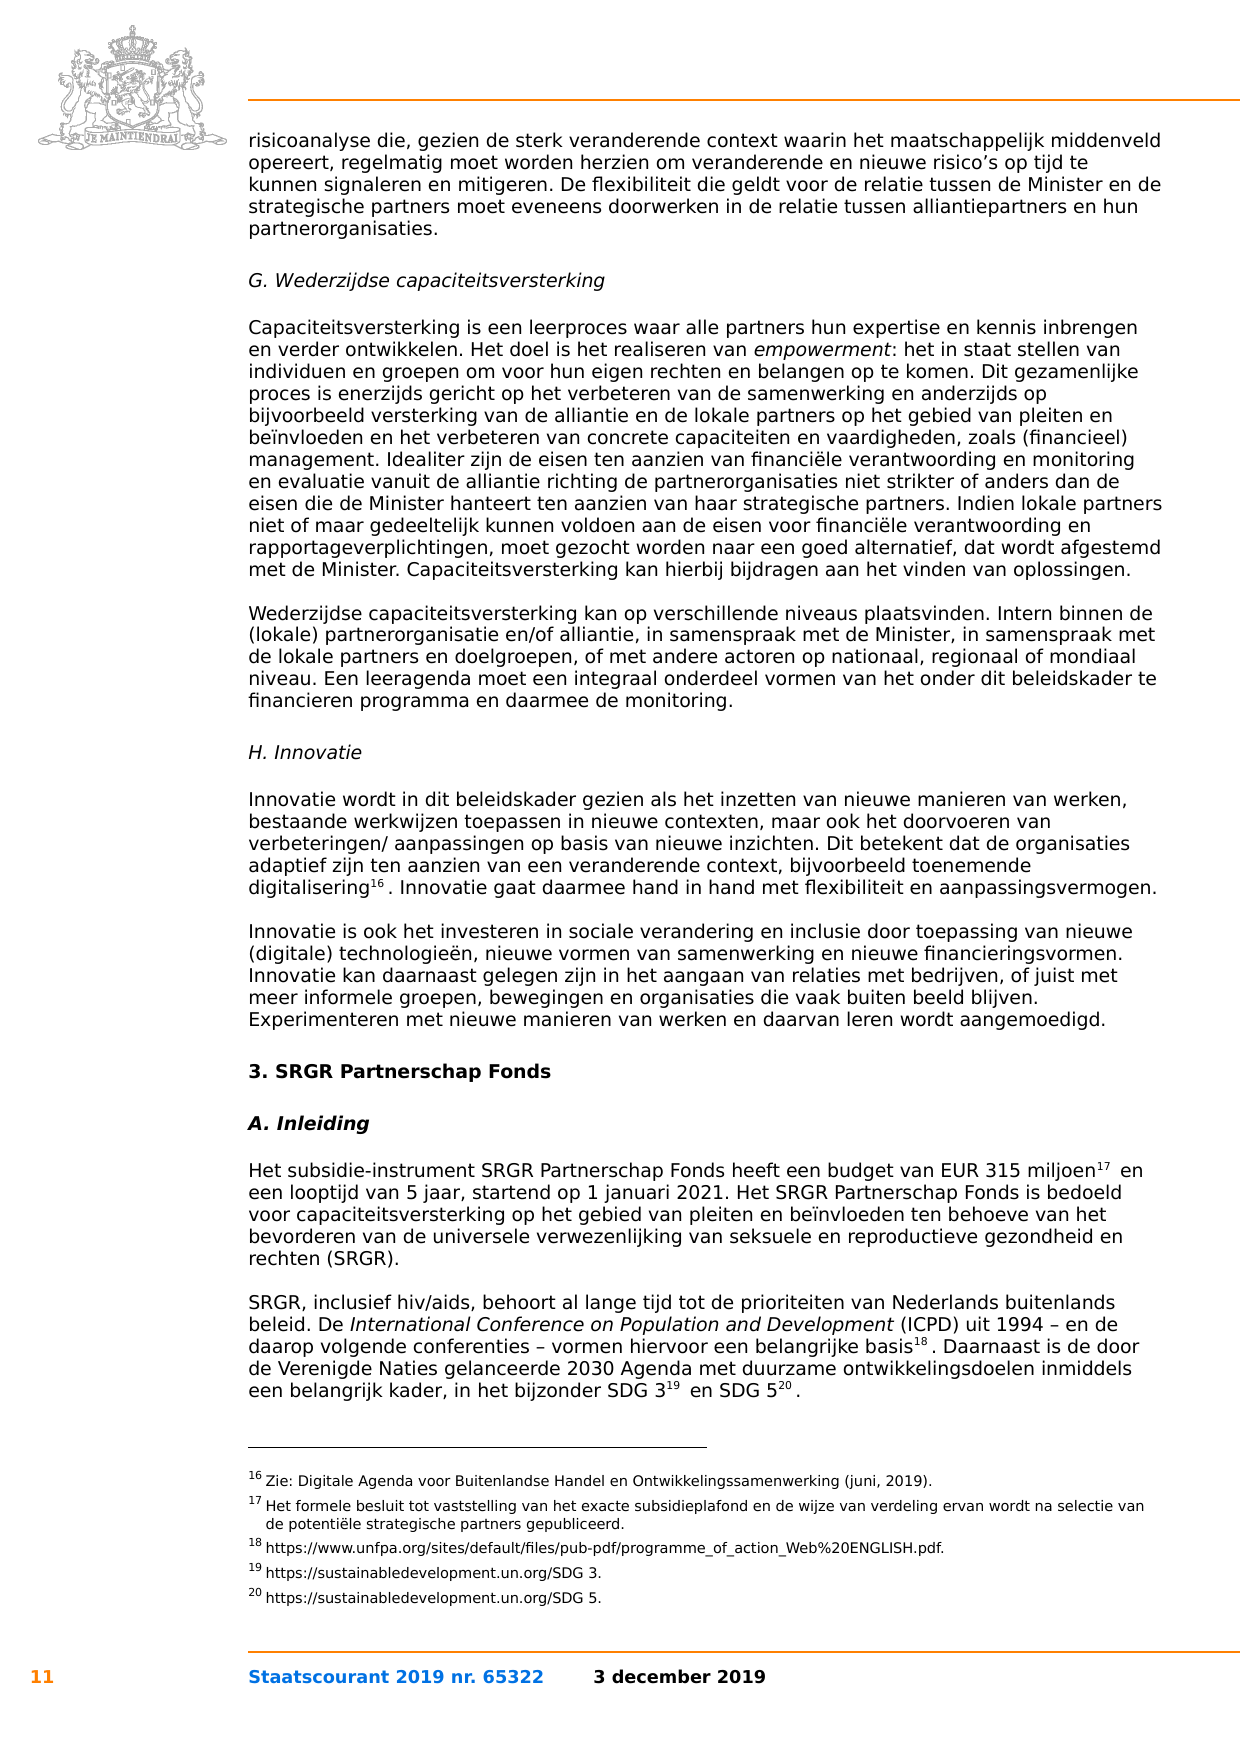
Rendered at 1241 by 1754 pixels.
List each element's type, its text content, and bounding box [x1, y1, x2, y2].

text Innovatie is ook het investeren in sociale verandering en inclusie door toepassing van nieuwe (digitale) technologieën, nieuwe vormen van samenwerking en nieuwe financieringsvormen. Innovatie kan daarnaast gelegen zijn in het aangaan van relaties met bedrijven, of juist met meer informele groepen, bewegingen en organisaties die vaak buiten beeld blijven. Experimenteren met nieuwe manieren van werken en daarvan leren wordt aangemoedigd. [248, 921, 1163, 1031]
text Het formele besluit tot vaststelling van het exacte subsidieplafond en de wijze van verdeling ervan wordt na selectie van de potentiële strategische partners gepubliceerd. [248, 1494, 1163, 1533]
text Zie: Digitale Agenda voor Buitenlandse Handel en Ontwikkelingssamenwerking (juni, 2019). [248, 1469, 1163, 1491]
text Capaciteitsversterking is een leerproces waar alle partners hun expertise en kennis inbrengen en verder ontwikkelen. Het doel is het realiseren van empowerment: het in staat stellen van individuen en groepen om voor hun eigen rechten en belangen op te komen. Dit gezamenlijke proces is enerzijds gericht op het verbeteren van de samenwerking en anderzijds op bijvoorbeeld versterking van de alliantie en de lokale partners op het gebied van pleiten en beïnvloeden en het verbeteren van concrete capaciteiten en vaardigheden, zoals (financieel) management. Idealiter zijn de eisen ten aanzien van financiële verantwoording en monitoring en evaluatie vanuit de alliantie richting de partnerorganisaties niet strikter of anders dan de eisen die de Minister hanteert ten aanzien van haar strategische partners. Indien lokale partners niet of maar gedeeltelijk kunnen voldoen aan de eisen voor financiële verantwoording en rapportageverplichtingen, moet gezocht worden naar een goed alternatief, dat wordt afgestemd met de Minister. Capaciteitsversterking kan hierbij bijdragen aan het vinden van oplossingen. [248, 317, 1163, 581]
text Innovatie wordt in dit beleidskader gezien als het inzetten van nieuwe manieren van werken, bestaande werkwijzen toepassen in nieuwe contexten, maar ook het doorvoeren van verbeteringen/ aanpassingen op basis van nieuwe inzichten. Dit betekent dat de organisaties adaptief zijn ten aanzien van een veranderende context, bijvoorbeeld toenemende digitalisering. Innovatie gaat daarmee hand in hand met flexibiliteit en aanpassingsvermogen. [248, 789, 1163, 899]
text SRGR, inclusief hiv/aids, behoort al lange tijd tot de prioriteiten van Nederlands buitenlands beleid. De International Conference on Population and Development (ICPD) uit 1994 – en de daarop volgende conferenties – vormen hiervoor een belangrijke basis. Daarnaast is de door de Verenigde Naties gelanceerde 2030 Agenda met duurzame ontwikkelingsdoelen inmiddels een belangrijk kader, in het bijzonder SDG 3 en SDG 5. [248, 1292, 1163, 1402]
subtitle H. Innovatie [248, 742, 1163, 764]
text risicoanalyse die, gezien de sterk veranderende context waarin het maatschappelijk middenveld opereert, regelmatig moet worden herzien om veranderende en nieuwe risico’s op tijd te kunnen signaleren en mitigeren. De flexibiliteit die geldt voor de relatie tussen de Minister en de strategische partners moet eveneens doorwerken in de relatie tussen alliantiepartners en hun partnerorganisaties. [248, 130, 1163, 240]
text https://sustainabledevelopment.un.org/SDG 5. [248, 1586, 1163, 1608]
text Het subsidie-instrument SRGR Partnerschap Fonds heeft een budget van EUR 315 miljoen en een looptijd van 5 jaar, startend op 1 januari 2021. Het SRGR Partnerschap Fonds is bedoeld voor capaciteitsversterking op het gebied van pleiten en beïnvloeden ten behoeve van het bevorderen van de universele verwezenlijking van seksuele en reproductieve gezondheid en rechten (SRGR). [248, 1160, 1163, 1270]
subtitle A. Inleiding [248, 1113, 1163, 1135]
picture [38, 25, 227, 150]
text https://sustainabledevelopment.un.org/SDG 3. [248, 1561, 1163, 1583]
text Wederzijdse capaciteitsversterking kan op verschillende niveaus plaatsvinden. Intern binnen de (lokale) partnerorganisatie en/of alliantie, in samenspraak met de Minister, in samenspraak met de lokale partners en doelgroepen, of met andere actoren op nationaal, regionaal of mondiaal niveau. Een leeragenda moet een integraal onderdeel vormen van het onder dit beleidskader te financieren programma en daarmee de monitoring. [248, 602, 1163, 712]
subtitle G. Wederzijdse capaciteitsversterking [248, 270, 1163, 292]
subtitle 3. SRGR Partnerschap Fonds [248, 1061, 1163, 1083]
text https://www.unfpa.org/sites/default/files/pub-pdf/programme_of_action_Web%20ENGLISH.pdf. [248, 1536, 1163, 1558]
